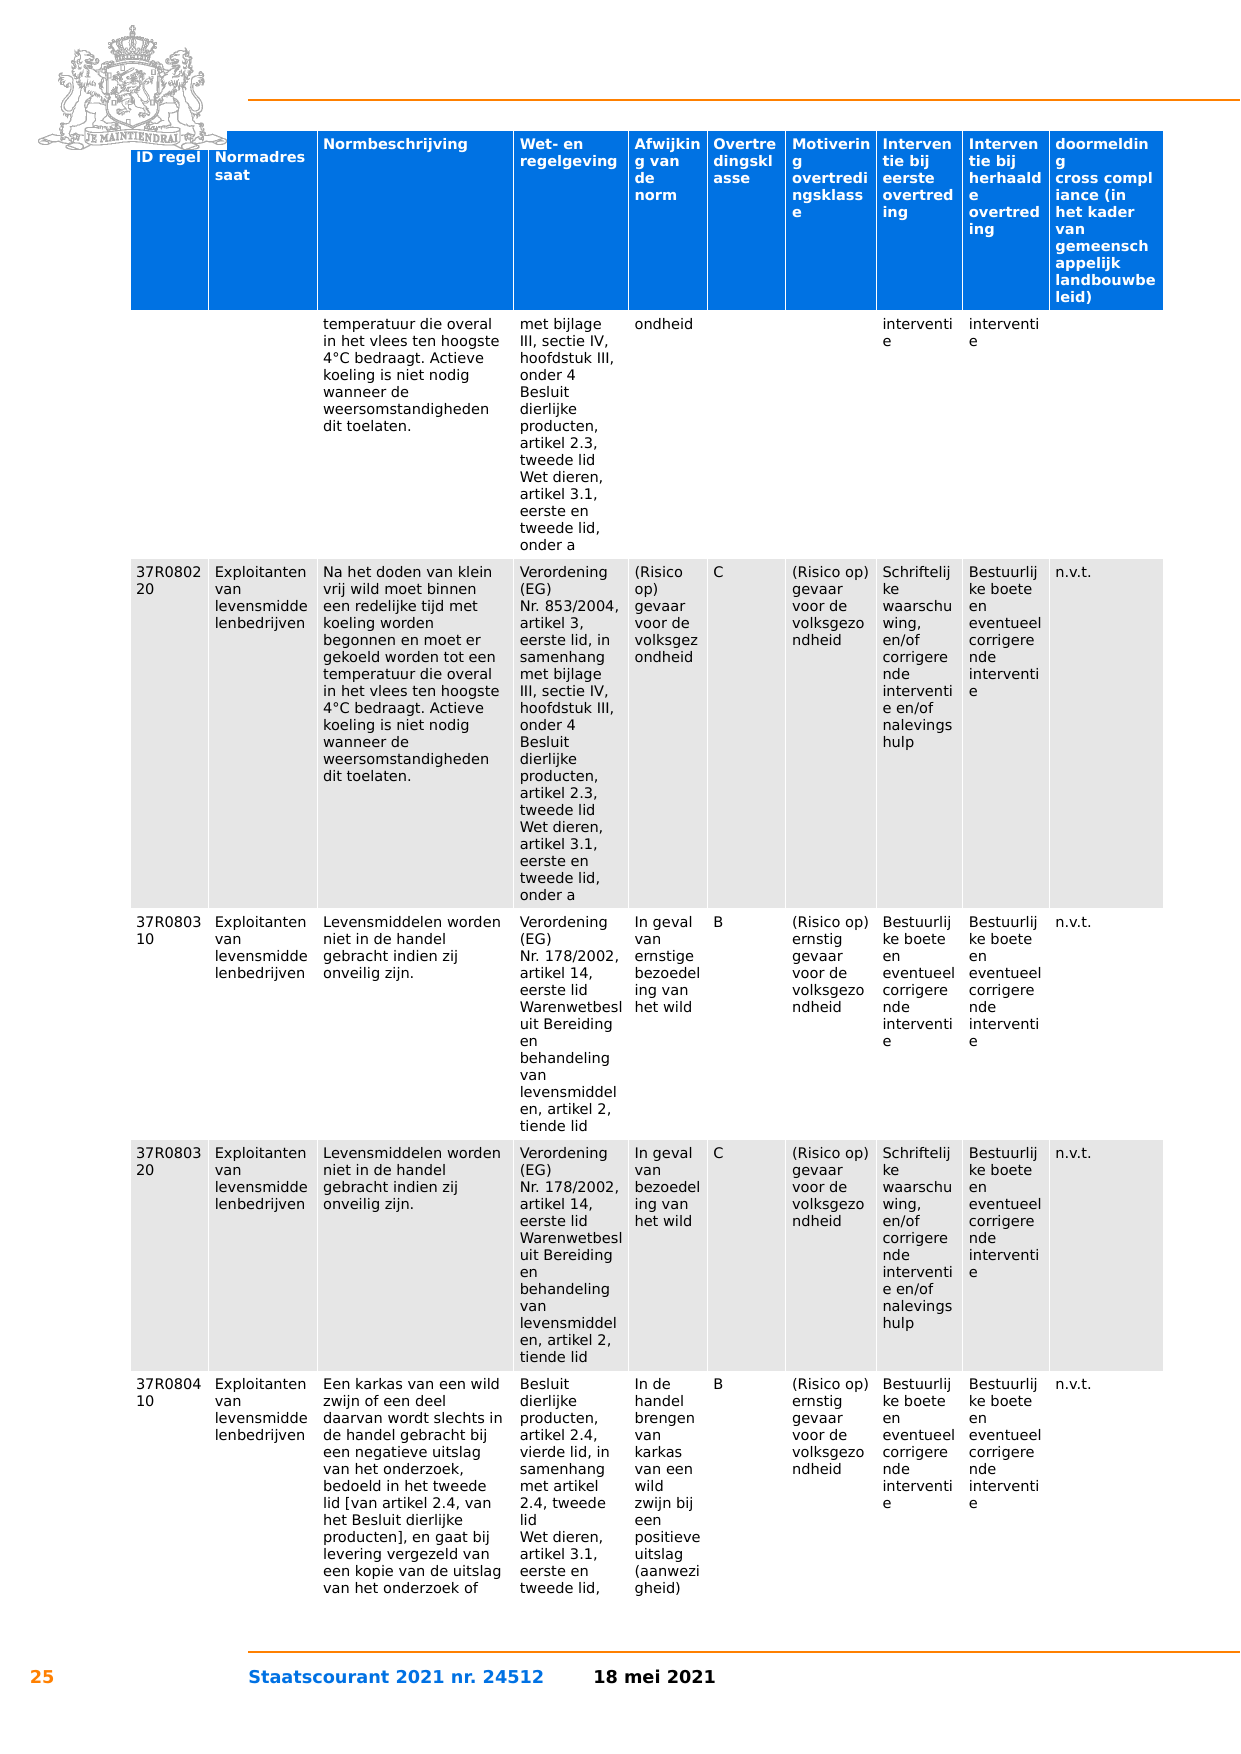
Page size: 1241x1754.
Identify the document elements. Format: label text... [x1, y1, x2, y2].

table_cell Na het doden van klein vrij wild moet binnen een redelijke tijd met koeling worden begonnen en moet er gekoeld worden tot een temperatuur die overal in het vlees ten hoogste 4°C bedraagt. Actieve koeling is niet nodig wanneer de weersomstandigheden dit toelaten. [318, 559, 513, 908]
table_cell Verordening (EG) Nr. 178/2002, artikel 14, eerste lid Warenwetbesluit Bereiding en behandeling van levensmiddelen, artikel 2, tiende lid [514, 909, 628, 1139]
table_cell 37R080310 [131, 909, 208, 1139]
table_cell n.v.t. [1050, 1372, 1163, 1602]
table_cell (Risico op) gevaar voor de volksgezondheid [629, 559, 707, 908]
table_cell Levensmiddelen worden niet in de handel gebracht indien zij onveilig zijn. [318, 909, 513, 1139]
table_cell (Risico op) ernstig gevaar voor de volksgezondheid [786, 909, 876, 1139]
table_cell Bestuurlijke boete en eventueel corrigerende interventie [963, 1140, 1049, 1371]
table_header Motivering overtredingsklasse [786, 131, 876, 310]
table_cell In geval van ernstige bezoedeling van het wild [629, 909, 707, 1139]
table_cell Schriftelijke waarschuwing, en/of corrigerende interventie en/of nalevingshulp [877, 559, 962, 908]
table_cell ondheid [629, 311, 707, 558]
table_cell (Risico op) gevaar voor de volksgezondheid [786, 1140, 876, 1371]
table_cell Levensmiddelen worden niet in de handel gebracht indien zij onveilig zijn. [318, 1140, 513, 1371]
table_cell interventie [877, 311, 962, 558]
table_cell interventie [963, 311, 1049, 558]
table_cell [1050, 311, 1163, 558]
table_cell [708, 311, 785, 558]
table_header Wet- en regelgeving [514, 131, 628, 310]
table_cell Besluit dierlijke producten, artikel 2.4, vierde lid, in samenhang met artikel 2.4, tweede lid Wet dieren, artikel 3.1, eerste en tweede lid, [514, 1372, 628, 1602]
table_cell C [708, 559, 785, 908]
table_cell Bestuurlijke boete en eventueel corrigerende interventie [877, 909, 962, 1139]
picture [38, 25, 227, 150]
table_header ID regel [131, 150, 208, 310]
table_cell Exploitanten van levensmiddelenbedrijven [209, 559, 317, 908]
table_cell [131, 311, 208, 558]
table_cell Exploitanten van levensmiddelenbedrijven [209, 1140, 317, 1371]
table_cell B [708, 1372, 785, 1602]
table_cell (Risico op) ernstig gevaar voor de volksgezondheid [786, 1372, 876, 1602]
table_cell n.v.t. [1050, 1140, 1163, 1371]
table_header doormelding cross compliance (in het kader van gemeenschappelijk landbouwbeleid) [1050, 131, 1163, 310]
table_cell Een karkas van een wild zwijn of een deel daarvan wordt slechts in de handel gebracht bij een negatieve uitslag van het onderzoek, bedoeld in het tweede lid [van artikel 2.4, van het Besluit dierlijke producten], en gaat bij levering vergezeld van een kopie van de uitslag van het onderzoek of [318, 1372, 513, 1602]
table_cell Verordening (EG) Nr. 853/2004, artikel 3, eerste lid, in samenhang met bijlage III, sectie IV, hoofdstuk III, onder 4 Besluit dierlijke producten, artikel 2.3, tweede lid Wet dieren, artikel 3.1, eerste en tweede lid, onder a [514, 559, 628, 908]
table_cell 37R080220 [131, 559, 208, 908]
table_cell Exploitanten van levensmiddelenbedrijven [209, 1372, 317, 1602]
table_header Normadressaat [209, 131, 317, 310]
table_header Interventie bij eerste overtreding [877, 131, 962, 310]
table_cell B [708, 909, 785, 1139]
table_cell n.v.t. [1050, 559, 1163, 908]
table_cell Verordening (EG) Nr. 178/2002, artikel 14, eerste lid Warenwetbesluit Bereiding en behandeling van levensmiddelen, artikel 2, tiende lid [514, 1140, 628, 1371]
table_cell Bestuurlijke boete en eventueel corrigerende interventie [963, 909, 1049, 1139]
table_cell In geval van bezoedeling van het wild [629, 1140, 707, 1371]
table_cell Bestuurlijke boete en eventueel corrigerende interventie [877, 1372, 962, 1602]
table_cell [209, 311, 317, 558]
table_header Afwijking van de norm [629, 131, 707, 310]
table_header Overtredingsklasse [708, 131, 785, 310]
table_cell Exploitanten van levensmiddelenbedrijven [209, 909, 317, 1139]
table_cell temperatuur die overal in het vlees ten hoogste 4°C bedraagt. Actieve koeling is niet nodig wanneer de weersomstandigheden dit toelaten. [318, 311, 513, 558]
table_cell In de handel brengen van karkas van een wild zwijn bij een positieve uitslag (aanwezigheid) [629, 1372, 707, 1602]
table_cell n.v.t. [1050, 909, 1163, 1139]
table_header Interventie bij herhaalde overtreding [963, 131, 1049, 310]
table_cell (Risico op) gevaar voor de volksgezondheid [786, 559, 876, 908]
table_cell met bijlage III, sectie IV, hoofdstuk III, onder 4 Besluit dierlijke producten, artikel 2.3, tweede lid Wet dieren, artikel 3.1, eerste en tweede lid, onder a [514, 311, 628, 558]
table_cell Bestuurlijke boete en eventueel corrigerende interventie [963, 1372, 1049, 1602]
table_cell 37R080410 [131, 1372, 208, 1602]
table_header Normbeschrijving [318, 131, 513, 310]
table_cell 37R080320 [131, 1140, 208, 1371]
table_cell [786, 311, 876, 558]
table_cell C [708, 1140, 785, 1371]
table_cell Bestuurlijke boete en eventueel corrigerende interventie [963, 559, 1049, 908]
table_cell Schriftelijke waarschuwing, en/of corrigerende interventie en/of nalevingshulp [877, 1140, 962, 1371]
